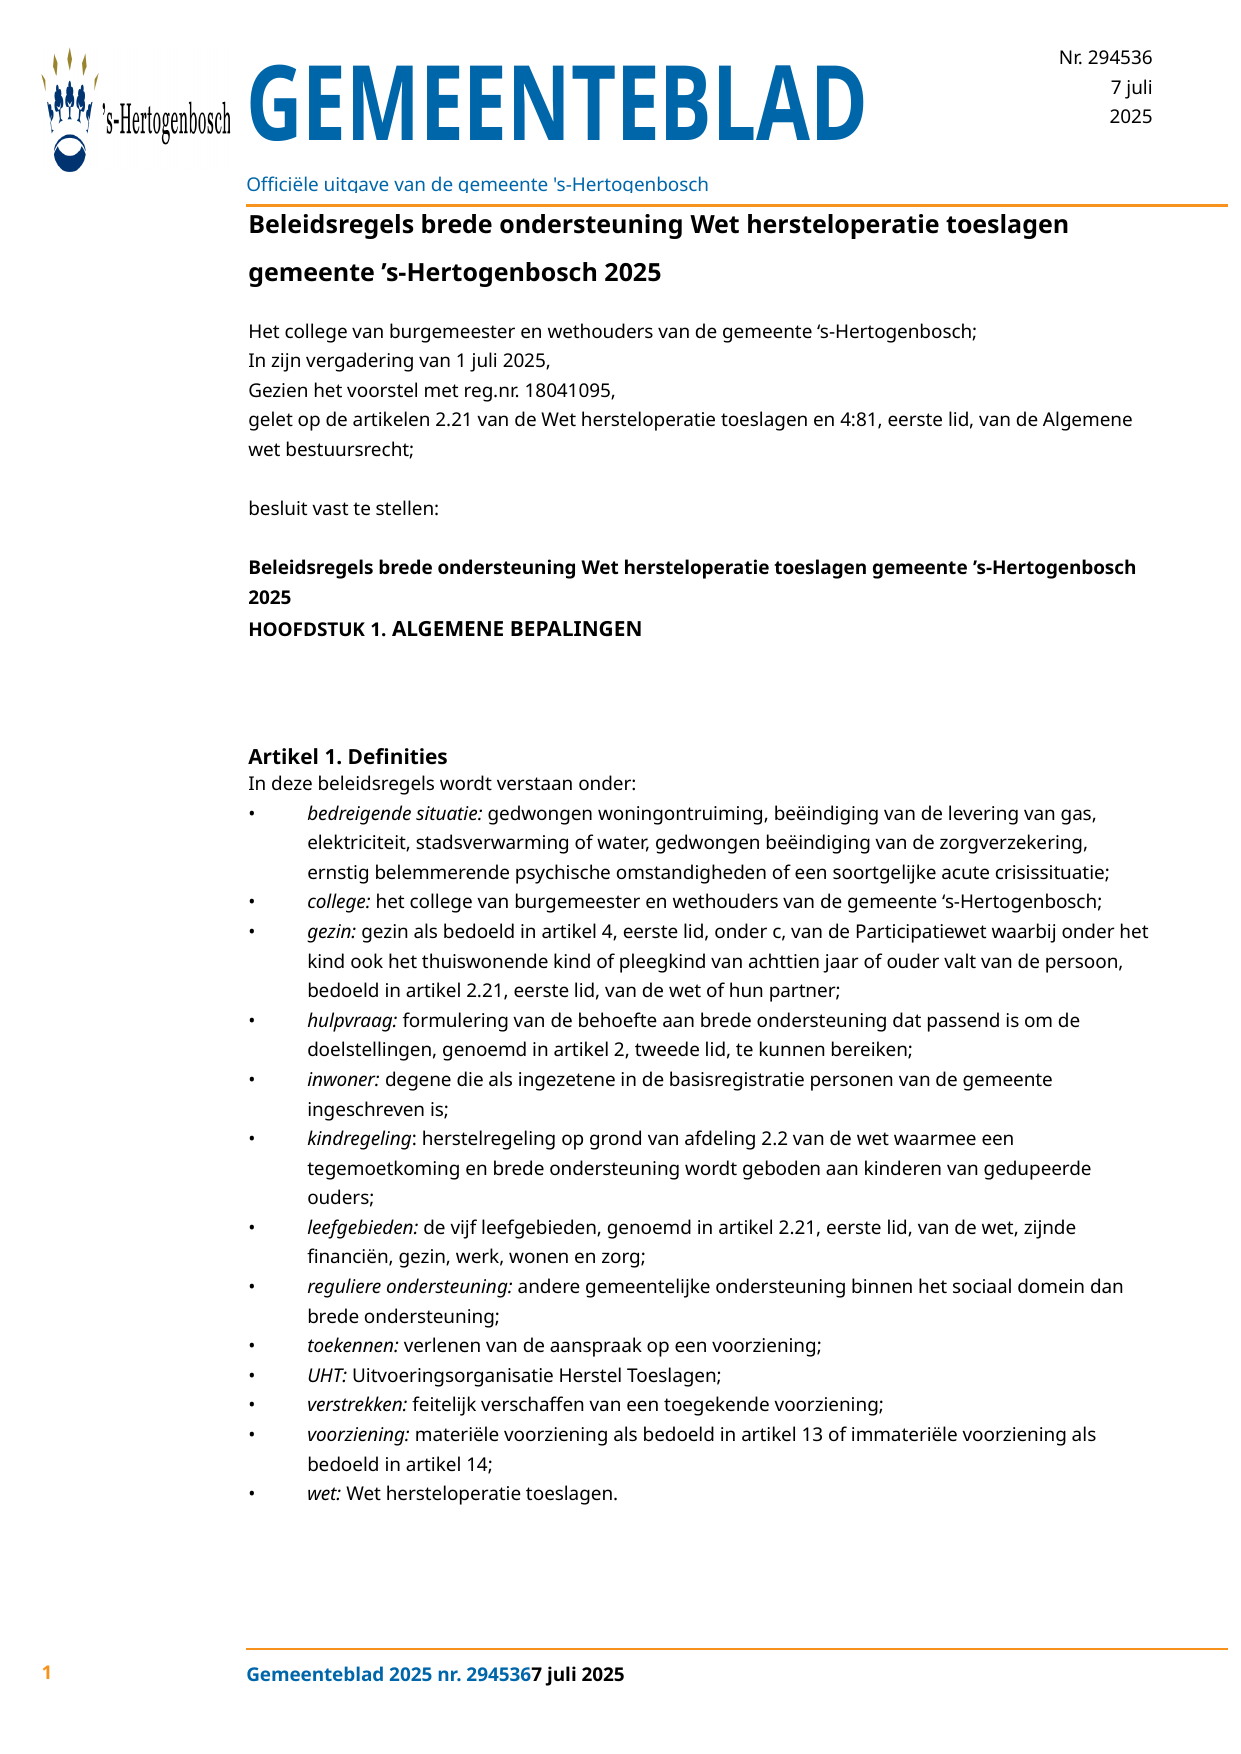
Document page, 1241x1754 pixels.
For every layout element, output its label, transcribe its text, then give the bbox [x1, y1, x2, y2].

list college: het college van burgemeester en wethouders van de gemeente ‘s-Hertogenbosch; [248, 889, 1152, 914]
list reguliere ondersteuning: andere gemeentelijke ondersteuning binnen het sociaal domein dan brede ondersteuning; [248, 1273, 1152, 1328]
list verstrekken: feitelijk verschaffen van een toegekende voorziening; [248, 1392, 1152, 1417]
list kindregeling: herstelregeling op grond van afdeling 2.2 van de wet waarmee een tegemoetkoming en brede ondersteuning wordt geboden aan kinderen van gedupeerde ouders; [248, 1125, 1152, 1210]
text HOOFDSTUK 1. ALGEMENE BEPALINGEN [248, 614, 1152, 642]
text Beleidsregels brede ondersteuning Wet hersteloperatie toeslagen gemeente ’s-Hertogenbosch 2025 [248, 207, 1152, 288]
text Het college van burgemeester en wethouders van de gemeente ‘s-Hertogenbosch; [248, 318, 1152, 344]
text Gezien het voorstel met reg.nr. 18041095, [248, 377, 1152, 403]
list UHT: Uitvoeringsorganisatie Herstel Toeslagen; [248, 1362, 1152, 1388]
text Beleidsregels brede ondersteuning Wet hersteloperatie toeslagen gemeente ’s-Hertogenbosch 2025 [248, 554, 1152, 610]
text Artikel 1. Definities [248, 742, 1152, 770]
text besluit vast te stellen: [248, 495, 1152, 521]
picture [41, 47, 231, 172]
list gezin: gezin als bedoeld in artikel 4, eerste lid, onder c, van de Participatiewet waarbij onder het kind ook het thuiswonende kind of pleegkind van achttien jaar of ouder valt van de persoon, bedoeld in artikel 2.21, eerste lid, van de wet of hun partner; [248, 918, 1152, 1003]
list leefgebieden: de vijf leefgebieden, genoemd in artikel 2.21, eerste lid, van de wet, zijnde financiën, gezin, werk, wonen en zorg; [248, 1214, 1152, 1269]
list voorziening: materiële voorziening als bedoeld in artikel 13 of immateriële voorziening als bedoeld in artikel 14; [248, 1421, 1152, 1476]
list inwoner: degene die als ingezetene in de basisregistratie personen van de gemeente ingeschreven is; [248, 1066, 1152, 1121]
list wet: Wet hersteloperatie toeslagen. [248, 1480, 1152, 1506]
text In deze beleidsregels wordt verstaan onder: [248, 770, 1152, 796]
list toekennen: verlenen van de aanspraak op een voorziening; [248, 1332, 1152, 1358]
list bedreigende situatie: gedwongen woningontruiming, beëindiging van de levering van gas, elektriciteit, stadsverwarming of water, gedwongen beëindiging van de zorgverzekering, ernstig belemmerende psychische omstandigheden of een soortgelijke acute crisissituatie; [248, 800, 1152, 885]
list hulpvraag: formulering van de behoefte aan brede ondersteuning dat passend is om de doelstellingen, genoemd in artikel 2, tweede lid, te kunnen bereiken; [248, 1007, 1152, 1062]
text In zijn vergadering van 1 juli 2025, [248, 347, 1152, 373]
text gelet op de artikelen 2.21 van de Wet hersteloperatie toeslagen en 4:81, eerste lid, van de Algemene wet bestuursrecht; [248, 407, 1152, 462]
